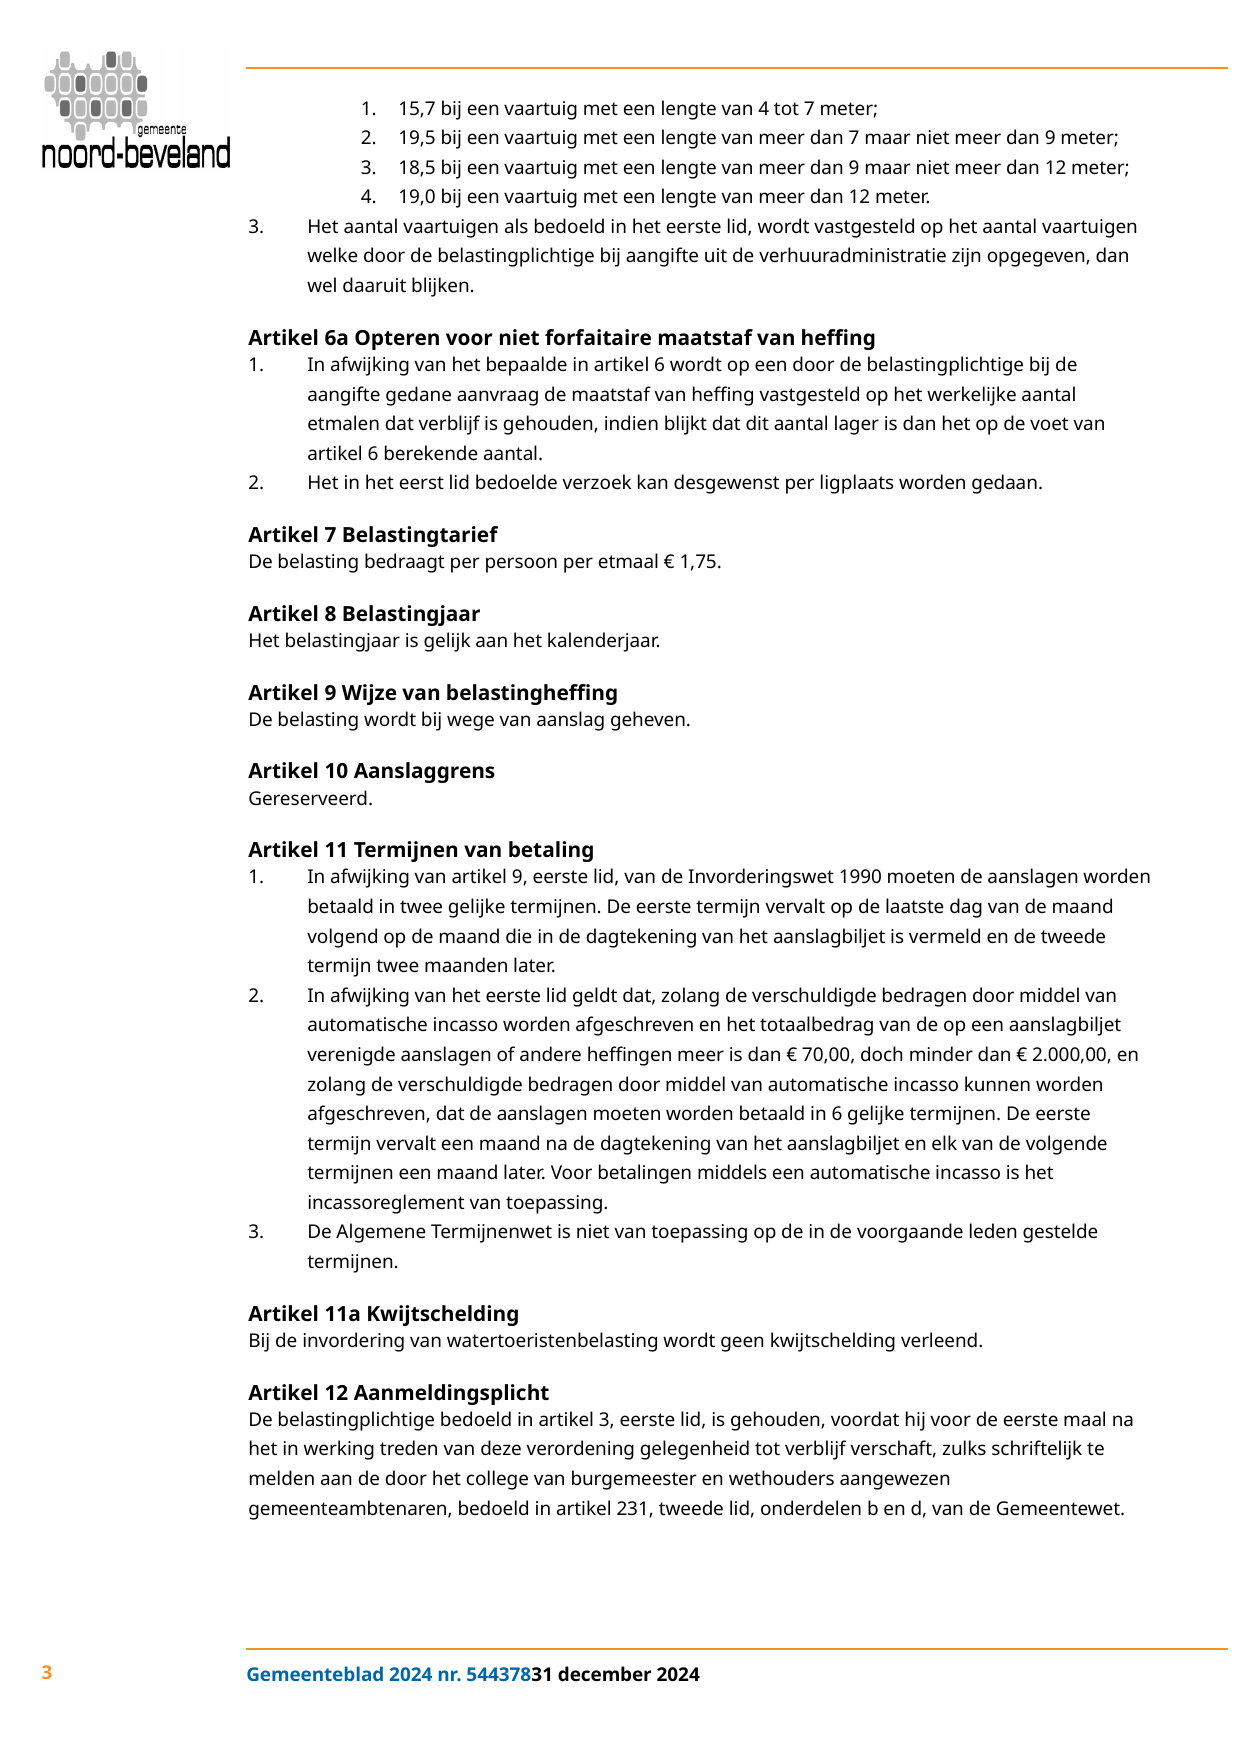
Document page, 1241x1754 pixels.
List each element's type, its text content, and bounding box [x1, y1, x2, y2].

list 18,5 bij een vaartuig met een lengte van meer dan 9 maar niet meer dan 12 meter; [361, 154, 1152, 180]
text De belastingplichtige bedoeld in artikel 3, eerste lid, is gehouden, voordat hij voor de eerste maal na het in werking treden van deze verordening gelegenheid tot verblijf verschaft, zulks schriftelijk te melden aan de door het college van burgemeester en wethouders aangewezen gemeenteambtenaren, bedoeld in artikel 231, tweede lid, onderdelen b en d, van de Gemeentewet. [248, 1406, 1152, 1521]
text Artikel 12 Aanmeldingsplicht [248, 1378, 1152, 1406]
text Gereserveerd. [248, 785, 1152, 811]
text Artikel 9 Wijze van belastingheffing [248, 678, 1152, 706]
list Het aantal vaartuigen als bedoeld in het eerste lid, wordt vastgesteld op het aantal vaartuigen welke door de belastingplichtige bij aangifte uit de verhuuradministratie zijn opgegeven, dan wel daaruit blijken. [248, 213, 1152, 298]
text De belasting bedraagt per persoon per etmaal € 1,75. [248, 548, 1152, 574]
picture [41, 47, 231, 172]
list In afwijking van het eerste lid geldt dat, zolang de verschuldigde bedragen door middel van automatische incasso worden afgeschreven en het totaalbedrag van de op een aanslagbiljet verenigde aanslagen of andere heffingen meer is dan € 70,00, doch minder dan € 2.000,00, en zolang de verschuldigde bedragen door middel van automatische incasso kunnen worden afgeschreven, dat de aanslagen moeten worden betaald in 6 gelijke termijnen. De eerste termijn vervalt een maand na de dagtekening van het aanslagbiljet en elk van de volgende termijnen een maand later. Voor betalingen middels een automatische incasso is het incassoreglement van toepassing. [248, 982, 1152, 1215]
list In afwijking van het bepaalde in artikel 6 wordt op een door de belastingplichtige bij de aangifte gedane aanvraag de maatstaf van heffing vastgesteld op het werkelijke aantal etmalen dat verblijf is gehouden, indien blijkt dat dit aantal lager is dan het op de voet van artikel 6 berekende aantal. [248, 351, 1152, 466]
text De belasting wordt bij wege van aanslag geheven. [248, 706, 1152, 732]
text Artikel 10 Aanslaggrens [248, 756, 1152, 785]
list In afwijking van artikel 9, eerste lid, van de Invorderingswet 1990 moeten de aanslagen worden betaald in twee gelijke termijnen. De eerste termijn vervalt op de laatste dag van de maand volgend op de maand die in de dagtekening van het aanslagbiljet is vermeld en de tweede termijn twee maanden later. [248, 864, 1152, 978]
text Artikel 6a Opteren voor niet forfaitaire maatstaf van heffing [248, 323, 1152, 351]
text Bij de invordering van watertoeristenbelasting wordt geen kwijtschelding verleend. [248, 1327, 1152, 1353]
text Het belastingjaar is gelijk aan het kalenderjaar. [248, 627, 1152, 653]
list 15,7 bij een vaartuig met een lengte van 4 tot 7 meter; [361, 95, 1152, 121]
list 19,0 bij een vaartuig met een lengte van meer dan 12 meter. [361, 183, 1152, 209]
text Artikel 11a Kwijtschelding [248, 1299, 1152, 1327]
text Artikel 11 Termijnen van betaling [248, 835, 1152, 864]
list 19,5 bij een vaartuig met een lengte van meer dan 7 maar niet meer dan 9 meter; [361, 124, 1152, 150]
list De Algemene Termijnenwet is niet van toepassing op de in de voorgaande leden gestelde termijnen. [248, 1219, 1152, 1274]
text Artikel 8 Belastingjaar [248, 599, 1152, 627]
list Het in het eerst lid bedoelde verzoek kan desgewenst per ligplaats worden gedaan. [248, 469, 1152, 495]
text Artikel 7 Belastingtarief [248, 520, 1152, 548]
